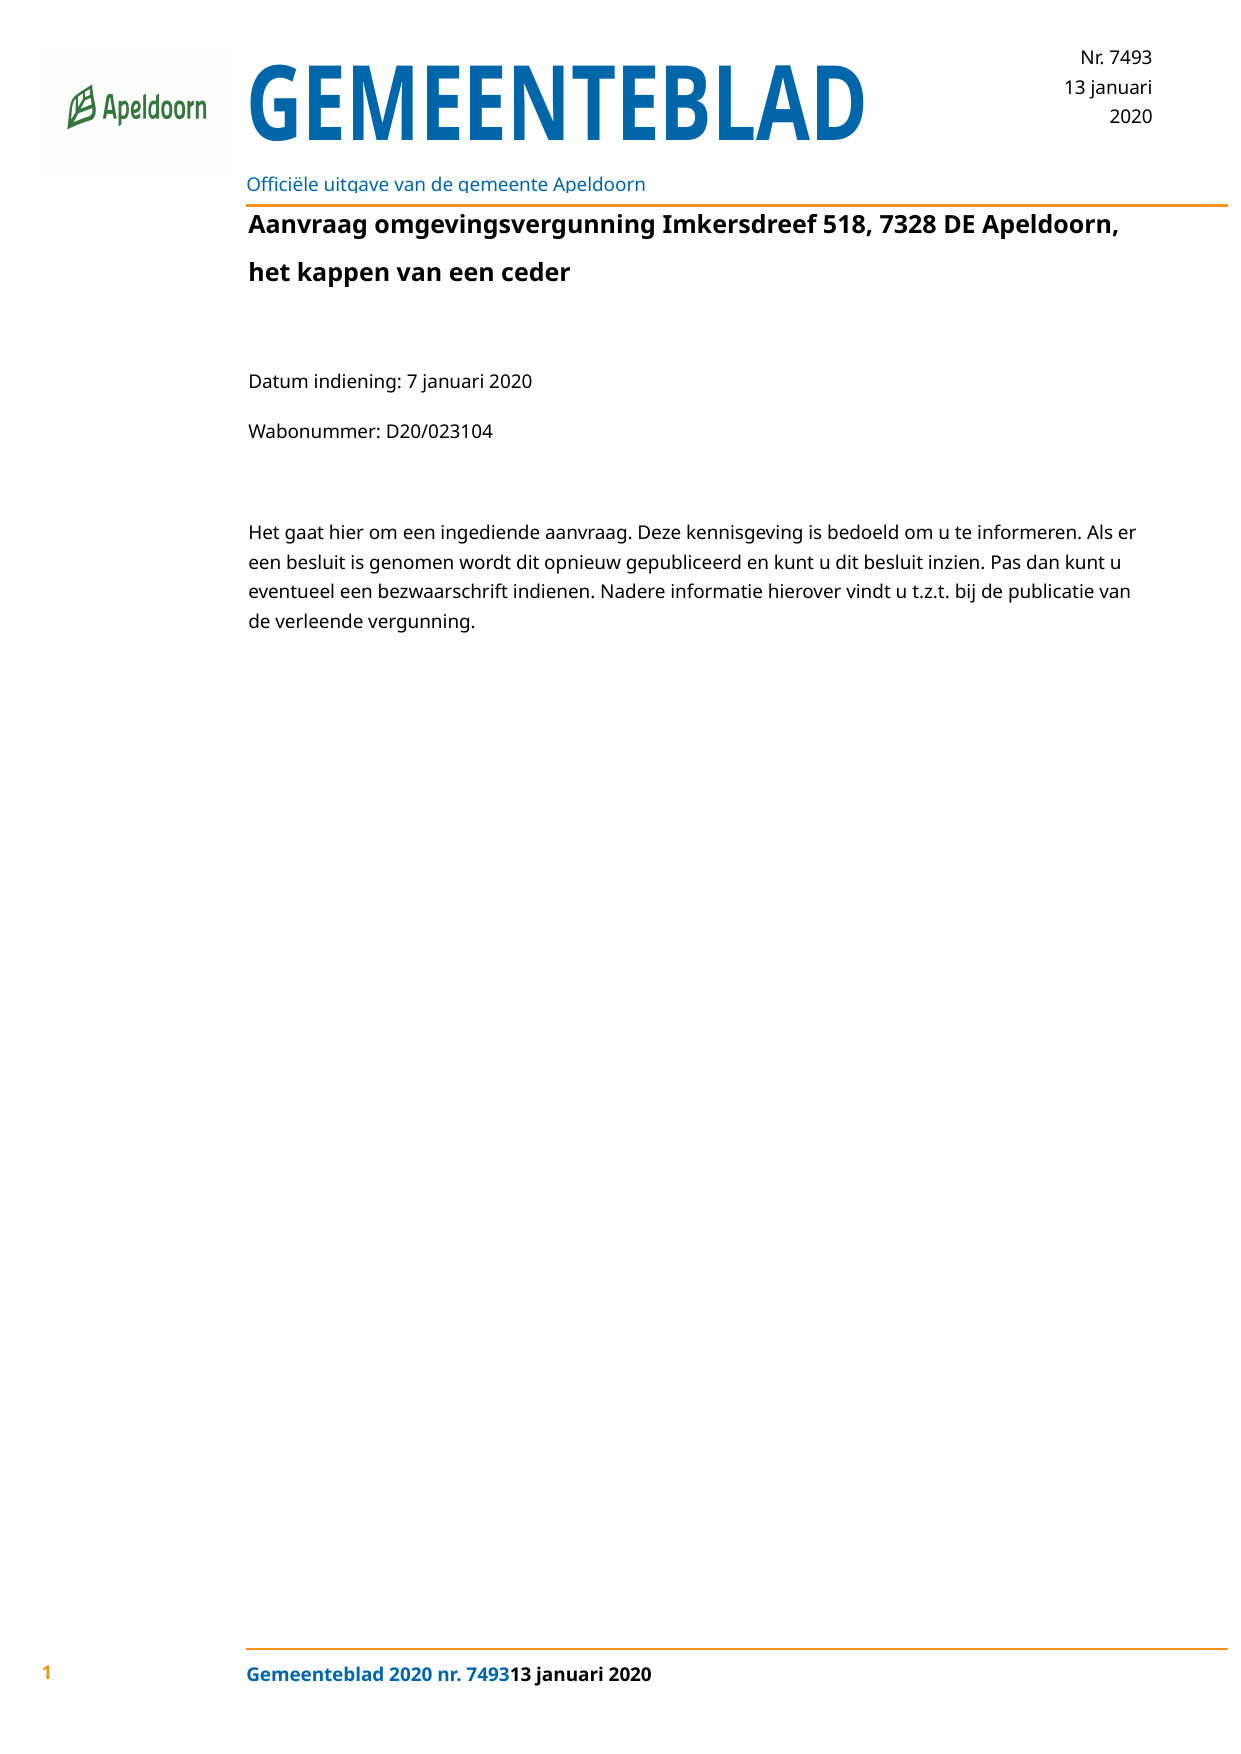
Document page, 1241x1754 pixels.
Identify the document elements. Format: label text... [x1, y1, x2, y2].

text Het gaat hier om een ingediende aanvraag. Deze kennisgeving is bedoeld om u te informeren. Als er een besluit is genomen wordt dit opnieuw gepubliceerd en kunt u dit besluit inzien. Pas dan kunt u eventueel een bezwaarschrift indienen. Nadere informatie hierover vindt u t.z.t. bij de publicatie van de verleende vergunning. [248, 519, 1152, 634]
picture [41, 47, 231, 172]
text Aanvraag omgevingsvergunning Imkersdreef 518, 7328 DE Apeldoorn, het kappen van een ceder [248, 207, 1152, 288]
text Wabonummer: D20/023104 [248, 419, 1152, 444]
text Datum indiening: 7 januari 2020 [248, 368, 1152, 394]
